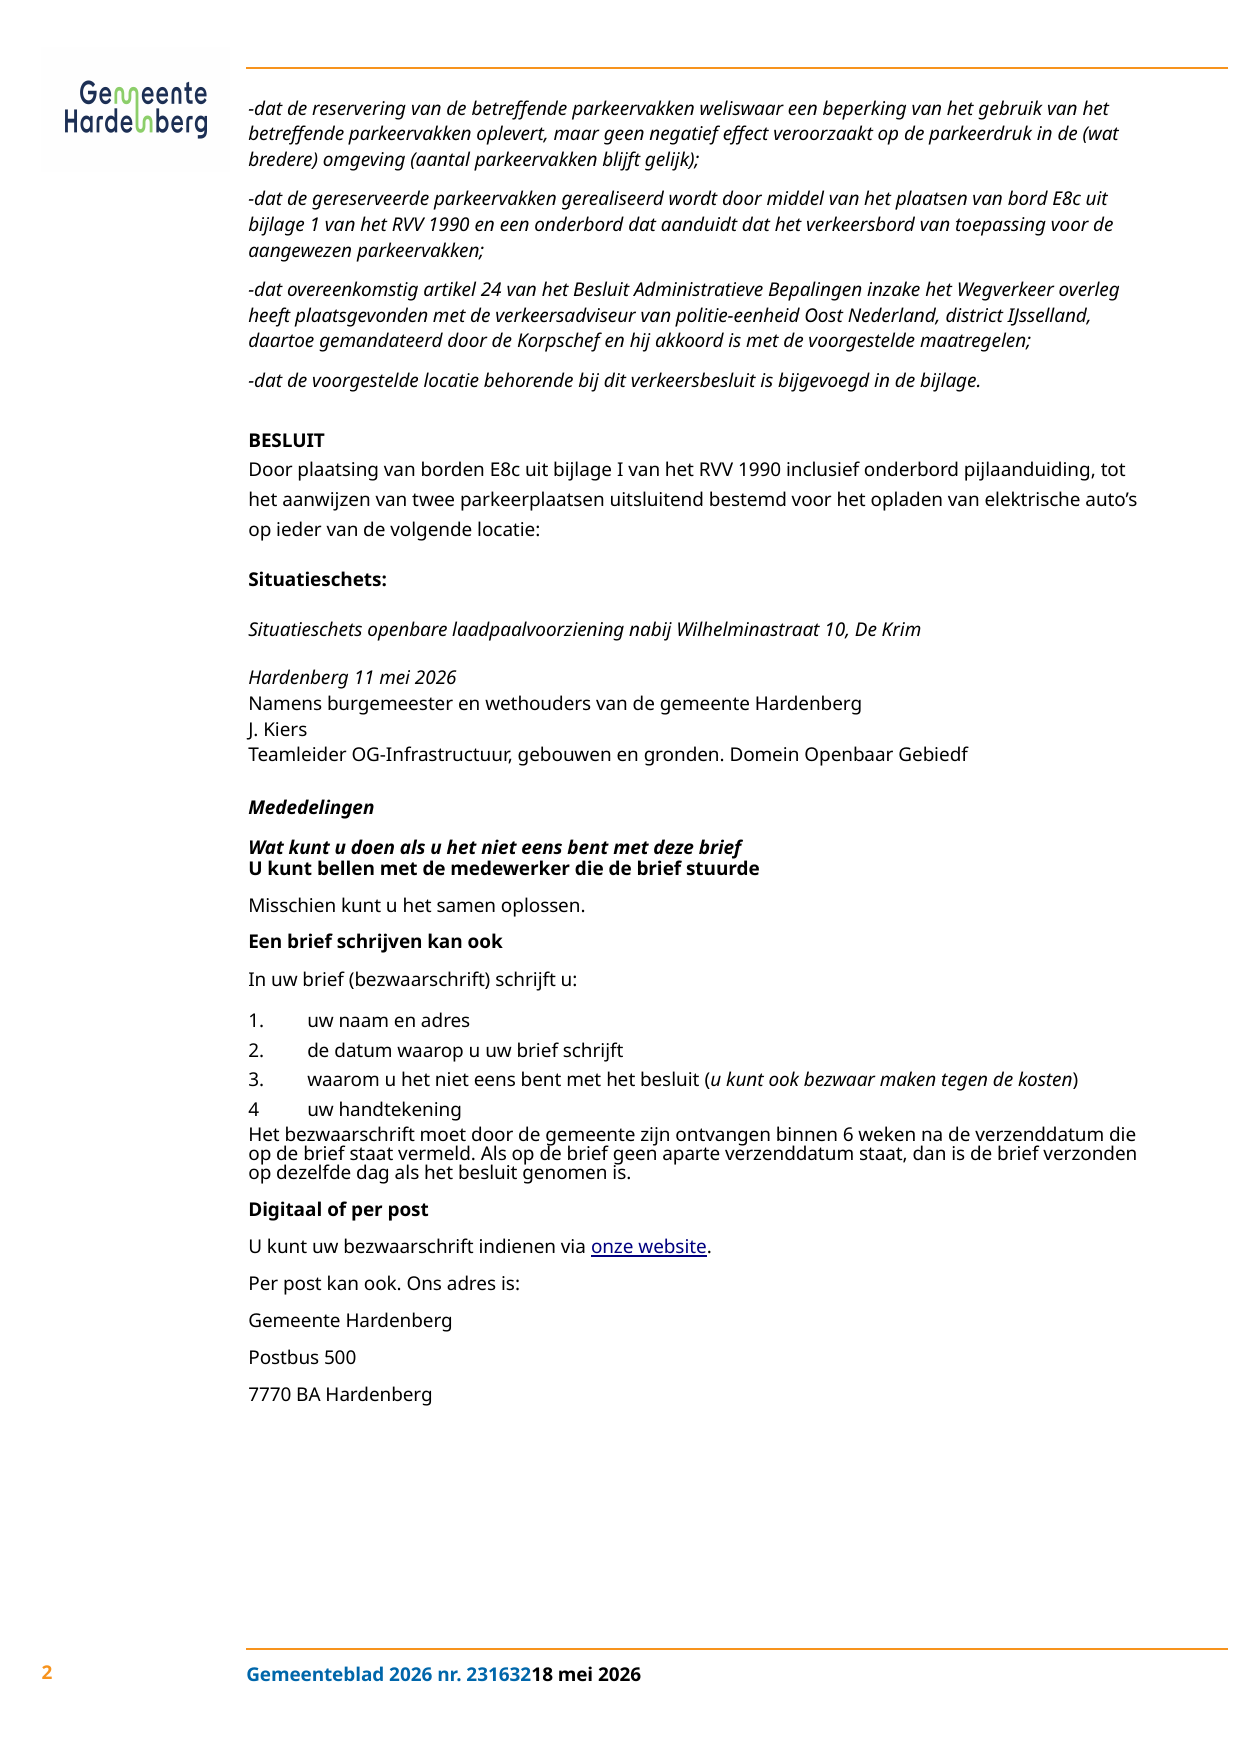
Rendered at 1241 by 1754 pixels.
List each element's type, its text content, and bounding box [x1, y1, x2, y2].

text -dat de gereserveerde parkeervakken gerealiseerd wordt door middel van het plaatsen van bord E8c uit bijlage 1 van het RVV 1990 en een onderbord dat aanduidt dat het verkeersbord van toepassing voor de aangewezen parkeervakken; [248, 186, 1152, 263]
text U kunt uw bezwaarschrift indienen via onze website. [248, 1238, 1152, 1258]
text Hardenberg 11 mei 2026 [248, 664, 1152, 690]
list de datum waarop u uw brief schrijft [248, 1037, 1152, 1063]
text Situatieschets openbare laadpaalvoorziening nabij Wilhelminastraat 10, De Krim [248, 617, 1152, 642]
text Postbus 500 [248, 1349, 1152, 1368]
text In uw brief (bezwaarschrift) schrijft u: [248, 971, 1152, 990]
text J. Kiers [248, 716, 1152, 742]
text Situatieschets: [248, 566, 1152, 592]
text Gemeente Hardenberg [248, 1312, 1152, 1332]
text -dat de voorgestelde locatie behorende bij dit verkeersbesluit is bijgevoegd in de bijlage. [248, 367, 1152, 393]
text Het bezwaarschrift moet door de gemeente zijn ontvangen binnen 6 weken na de verzenddatum die op de brief staat vermeld. Als op de brief geen aparte verzenddatum staat, dan is de brief verzonden op dezelfde dag als het besluit genomen is. [248, 1126, 1152, 1184]
text BESLUIT [248, 427, 1152, 453]
text Een brief schrijven kan ook [248, 933, 1152, 953]
text Digitaal of per post [248, 1201, 1152, 1221]
text Wat kunt u doen als u het niet eens bent met deze brief [248, 834, 1152, 859]
text Door plaatsing van borden E8c uit bijlage I van het RVV 1990 inclusief onderbord pijlaanduiding, tot het aanwijzen van twee parkeerplaatsen uitsluitend bestemd voor het opladen van elektrische auto’s op ieder van de volgende locatie: [248, 457, 1152, 542]
text Mededelingen [248, 794, 1152, 820]
text Teamleider OG-Infrastructuur, gebouwen en gronden. Domein Openbaar Gebiedf [248, 742, 1152, 767]
list waarom u het niet eens bent met het besluit (u kunt ook bezwaar maken tegen de kosten) [248, 1067, 1152, 1092]
text Per post kan ook. Ons adres is: [248, 1275, 1152, 1294]
list uw naam en adres [248, 1007, 1152, 1033]
list uw handtekening [248, 1096, 1152, 1122]
text 7770 BA Hardenberg [248, 1386, 1152, 1406]
text U kunt bellen met de medewerker die de brief stuurde [248, 859, 1152, 879]
text -dat overeenkomstig artikel 24 van het Besluit Administratieve Bepalingen inzake het Wegverkeer overleg heeft plaatsgevonden met de verkeersadviseur van politie-eenheid Oost Nederland, district IJsselland, daartoe gemandateerd door de Korpschef en hij akkoord is met de voorgestelde maatregelen; [248, 276, 1152, 353]
text Misschien kunt u het samen oplossen. [248, 897, 1152, 916]
picture [41, 47, 231, 172]
text -dat de reservering van de betreffende parkeervakken weliswaar een beperking van het gebruik van het betreffende parkeervakken oplevert, maar geen negatief effect veroorzaakt op de parkeerdruk in de (wat bredere) omgeving (aantal parkeervakken blijft gelijk); [248, 95, 1152, 172]
text Namens burgemeester en wethouders van de gemeente Hardenberg [248, 690, 1152, 716]
